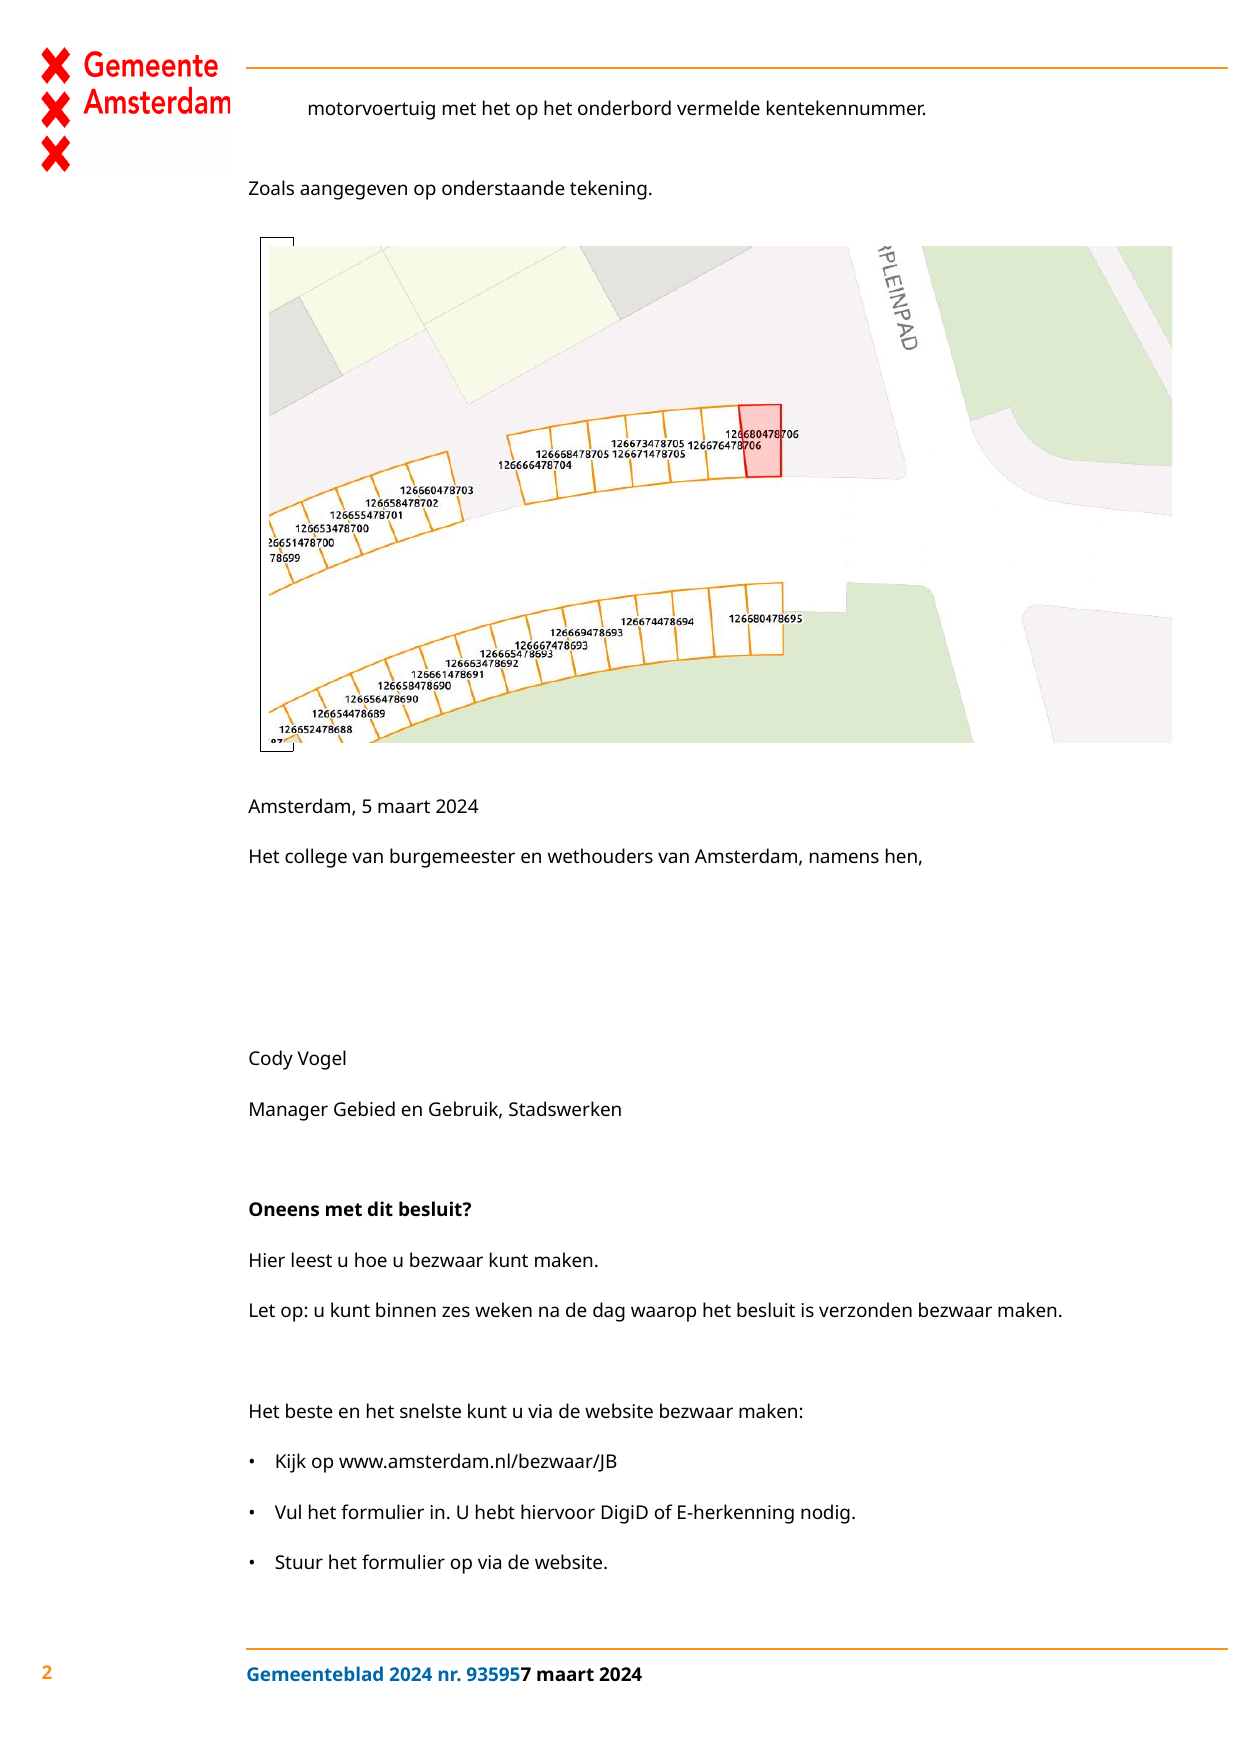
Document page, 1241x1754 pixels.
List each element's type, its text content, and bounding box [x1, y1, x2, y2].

picture [41, 47, 231, 172]
text Zoals aangegeven op onderstaande tekening. [248, 175, 1152, 201]
text • Stuur het formulier op via de website. [248, 1549, 1152, 1575]
text Hier leest u hoe u bezwaar kunt maken. [248, 1247, 1152, 1273]
picture [268, 246, 1173, 743]
text Het beste en het snelste kunt u via de website bezwaar maken: [248, 1398, 1152, 1424]
text Cody Vogel [248, 1045, 1152, 1071]
text Manager Gebied en Gebruik, Stadswerken [248, 1096, 1152, 1122]
text Amsterdam, 5 maart 2024 [248, 793, 1152, 819]
text Let op: u kunt binnen zes weken na de dag waarop het besluit is verzonden bezwaar maken. [248, 1297, 1152, 1323]
text • Vul het formulier in. U hebt hiervoor DigiD of E-herkenning nodig. [248, 1499, 1152, 1525]
list motorvoertuig met het op het onderbord vermelde kentekennummer. [248, 95, 1152, 121]
text • Kijk op www.amsterdam.nl/bezwaar/JB [248, 1449, 1152, 1474]
text Oneens met dit besluit? [248, 1197, 1152, 1222]
text Het college van burgemeester en wethouders van Amsterdam, namens hen, [248, 844, 1152, 869]
